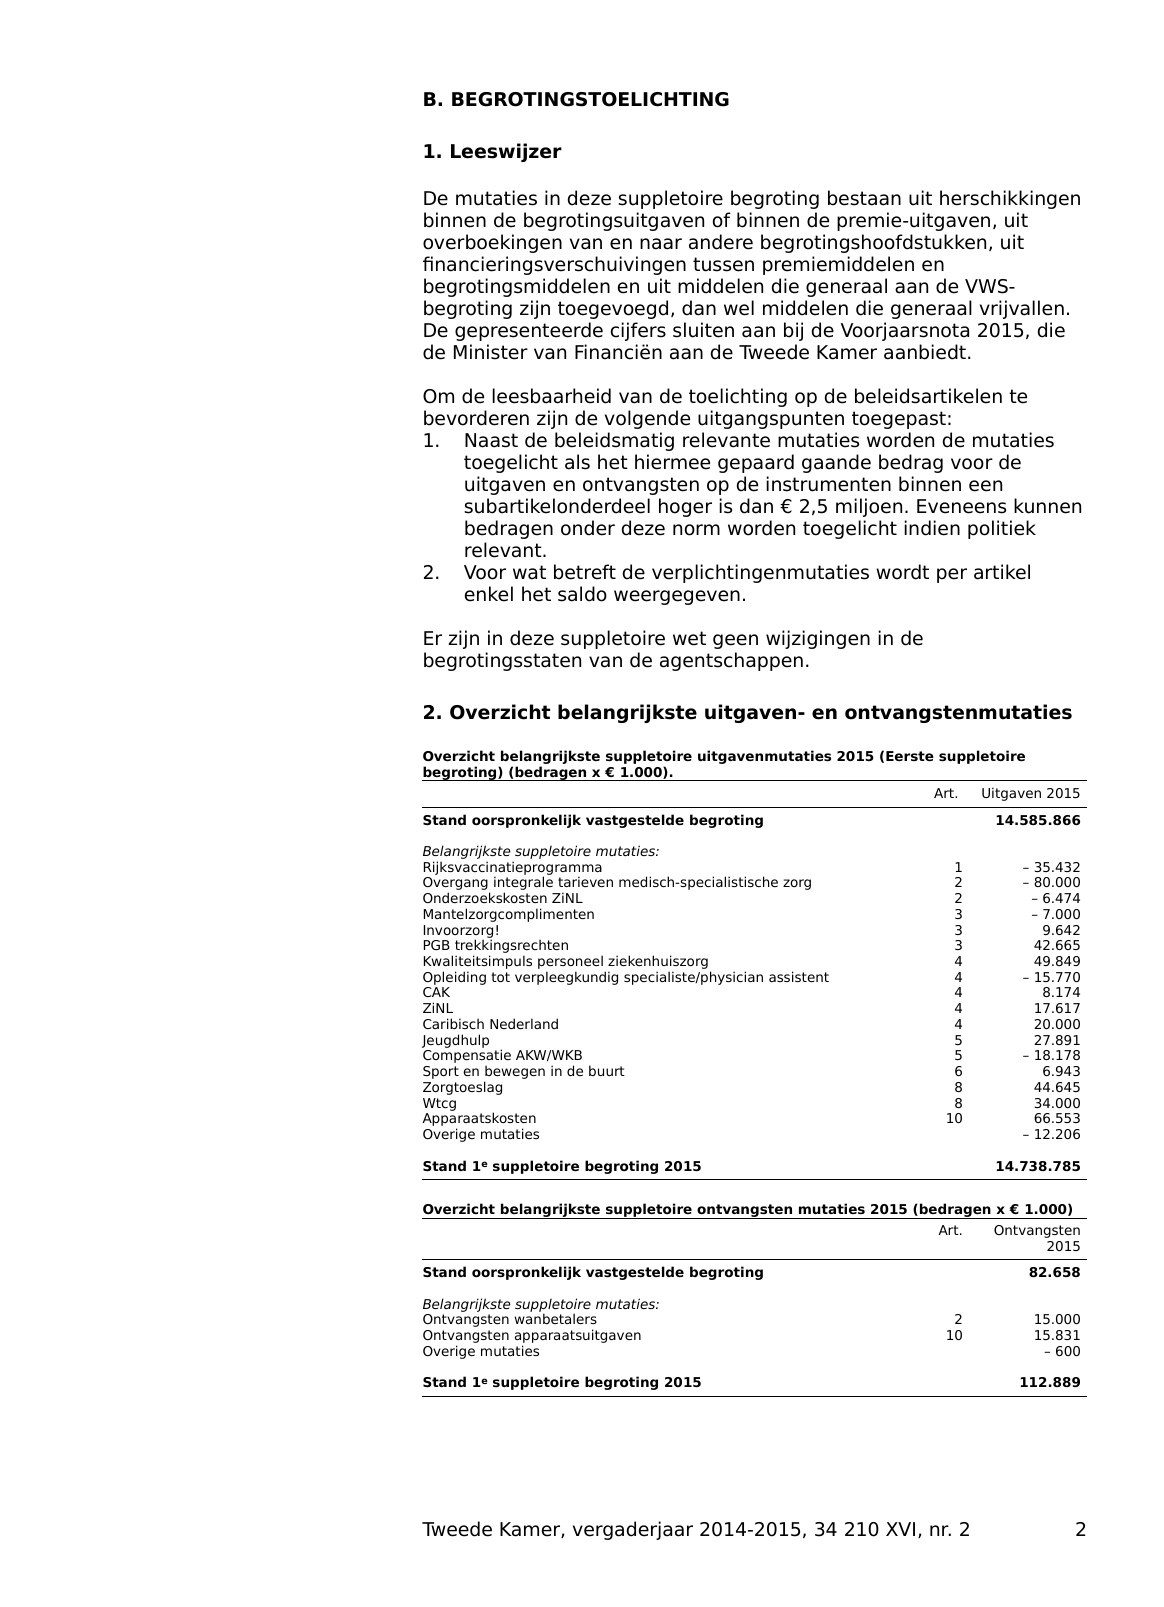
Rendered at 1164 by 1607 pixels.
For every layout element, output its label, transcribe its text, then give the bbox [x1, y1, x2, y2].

table_cell Overgang integrale tarieven medisch-specialistische zorg [422, 875, 850, 891]
table_cell [422, 781, 850, 807]
text 1. Naast de beleidsmatig relevante mutaties worden de mutaties toegelicht als het hiermee gepaard gaande bedrag voor de uitgaven en ontvangsten op de instrumenten binnen een subartikelonderdeel hoger is dan € 2,5 miljoen. Eveneens kunnen bedragen onder deze norm worden toegelicht indien politiek relevant. [422, 430, 1087, 562]
table_cell Compensatie AKW/WKB [422, 1048, 850, 1064]
table_cell 5 [850, 1048, 968, 1064]
table_cell ZiNL [422, 1001, 850, 1017]
subtitle 2. Overzicht belangrijkste uitgaven- en ontvangstenmutaties [422, 702, 1087, 724]
table_cell 14.738.785 [969, 1158, 1087, 1179]
table_cell 3 [850, 938, 968, 954]
table_cell CAK [422, 985, 850, 1001]
table_cell [969, 828, 1087, 844]
table_cell – 7.000 [969, 907, 1087, 922]
table_cell [850, 1296, 968, 1312]
table_cell 42.665 [969, 938, 1087, 954]
table_cell – 12.206 [969, 1127, 1087, 1143]
table_cell 44.645 [969, 1080, 1087, 1095]
table_cell [850, 808, 968, 828]
table_cell 5 [850, 1033, 968, 1048]
table_cell Jeugdhulp [422, 1033, 850, 1048]
table_cell Stand oorspronkelijk vastgestelde begroting [422, 808, 850, 828]
table_cell Belangrijkste suppletoire mutaties: [422, 844, 850, 859]
table_cell 4 [850, 1017, 968, 1032]
subtitle 1. Leeswijzer [422, 141, 1087, 163]
table_cell [969, 1359, 1087, 1375]
table_cell [969, 844, 1087, 859]
table_cell – 600 [969, 1344, 1087, 1359]
table_cell Stand oorspronkelijk vastgestelde begroting [422, 1260, 850, 1281]
table_cell [422, 1281, 850, 1296]
table_cell 82.658 [969, 1260, 1087, 1281]
table_cell – 15.770 [969, 970, 1087, 985]
table_cell Overige mutaties [422, 1127, 850, 1143]
table_cell Stand 1e suppletoire begroting 2015 [422, 1158, 850, 1179]
table_cell 14.585.866 [969, 808, 1087, 828]
table_cell Wtcg [422, 1095, 850, 1111]
text 2. Voor wat betreft de verplichtingenmutaties wordt per artikel enkel het saldo weergegeven. [422, 562, 1087, 606]
table_cell 66.553 [969, 1111, 1087, 1127]
table_cell – 18.178 [969, 1048, 1087, 1064]
table_cell Belangrijkste suppletoire mutaties: [422, 1296, 850, 1312]
table_cell 2 [850, 891, 968, 907]
table_cell Rijksvaccinatieprogramma [422, 860, 850, 875]
text Er zijn in deze suppletoire wet geen wijzigingen in de begrotingsstaten van de agentschappen. [422, 628, 1087, 672]
table_cell Art. [850, 1219, 968, 1259]
table_cell [850, 1158, 968, 1179]
table_cell 20.000 [969, 1017, 1087, 1032]
table_cell 6 [850, 1064, 968, 1080]
table_cell Onderzoekskosten ZiNL [422, 891, 850, 907]
table_cell Sport en bewegen in de buurt [422, 1064, 850, 1080]
table_cell [850, 1344, 968, 1359]
table_cell [850, 1375, 968, 1396]
table_cell [422, 828, 850, 844]
table_cell Caribisch Nederland [422, 1017, 850, 1032]
table_cell Mantelzorgcomplimenten [422, 907, 850, 922]
table_cell 15.831 [969, 1328, 1087, 1344]
table_cell [850, 1127, 968, 1143]
table_cell Overige mutaties [422, 1344, 850, 1359]
table_cell PGB trekkingsrechten [422, 938, 850, 954]
text Om de leesbaarheid van de toelichting op de beleidsartikelen te bevorderen zijn de volgende uitgangspunten toegepast: [422, 386, 1087, 430]
table_cell Ontvangsten wanbetalers [422, 1312, 850, 1328]
table_cell 8.174 [969, 985, 1087, 1001]
table_header Overzicht belangrijkste suppletoire ontvangsten mutaties 2015 (bedragen x € 1.000) [422, 1202, 1087, 1217]
table_cell – 6.474 [969, 891, 1087, 907]
table_cell 9.642 [969, 923, 1087, 938]
table_cell Art. [850, 781, 968, 807]
table_cell [422, 1359, 850, 1375]
table_cell [850, 1260, 968, 1281]
table_cell 8 [850, 1080, 968, 1095]
table_cell 4 [850, 970, 968, 985]
table_cell [850, 1359, 968, 1375]
table_cell Uitgaven 2015 [969, 781, 1087, 807]
table_cell 17.617 [969, 1001, 1087, 1017]
table_cell 8 [850, 1095, 968, 1111]
table_cell Apparaatskosten [422, 1111, 850, 1127]
table_header Overzicht belangrijkste suppletoire uitgavenmutaties 2015 (Eerste suppletoire begroting) (bedragen x € 1.000). [422, 749, 1087, 780]
table_cell Ontvangsten apparaatsuitgaven [422, 1328, 850, 1344]
table_cell 34.000 [969, 1095, 1087, 1111]
table_cell [850, 1143, 968, 1158]
table_cell 4 [850, 985, 968, 1001]
table_cell [422, 1143, 850, 1158]
table_cell Invoorzorg! [422, 923, 850, 938]
table_cell 1 [850, 860, 968, 875]
table_cell 2 [850, 1312, 968, 1328]
table_cell 4 [850, 954, 968, 969]
table_cell Ontvangsten 2015 [969, 1219, 1087, 1259]
table_cell 15.000 [969, 1312, 1087, 1328]
table_cell 10 [850, 1328, 968, 1344]
table_cell 49.849 [969, 954, 1087, 969]
table_cell [850, 828, 968, 844]
table_cell 4 [850, 1001, 968, 1017]
table_cell [850, 844, 968, 859]
table_cell 112.889 [969, 1375, 1087, 1396]
table_cell Zorgtoeslag [422, 1080, 850, 1095]
table_cell [850, 1281, 968, 1296]
table_cell – 80.000 [969, 875, 1087, 891]
table_cell [969, 1296, 1087, 1312]
table_cell Opleiding tot verpleegkundig specialiste/physician assistent [422, 970, 850, 985]
text De mutaties in deze suppletoire begroting bestaan uit herschikkingen binnen de begrotingsuitgaven of binnen de premie-uitgaven, uit overboekingen van en naar andere begrotingshoofdstukken, uit financieringsverschuivingen tussen premiemiddelen en begrotingsmiddelen en uit middelen die generaal aan de VWS-begroting zijn toegevoegd, dan wel middelen die generaal vrijvallen. De gepresenteerde cijfers sluiten aan bij de Voorjaarsnota 2015, die de Minister van Financiën aan de Tweede Kamer aanbiedt. [422, 188, 1087, 364]
table_cell 2 [850, 875, 968, 891]
table_cell [422, 1219, 850, 1259]
table_cell 27.891 [969, 1033, 1087, 1048]
table_cell 3 [850, 907, 968, 922]
table_cell [969, 1281, 1087, 1296]
table_cell 3 [850, 923, 968, 938]
table_cell 10 [850, 1111, 968, 1127]
table_cell 6.943 [969, 1064, 1087, 1080]
table_cell Kwaliteitsimpuls personeel ziekenhuiszorg [422, 954, 850, 969]
subtitle B. BEGROTINGSTOELICHTING [422, 89, 1087, 111]
table_cell [969, 1143, 1087, 1158]
table_cell – 35.432 [969, 860, 1087, 875]
table_cell Stand 1e suppletoire begroting 2015 [422, 1375, 850, 1396]
